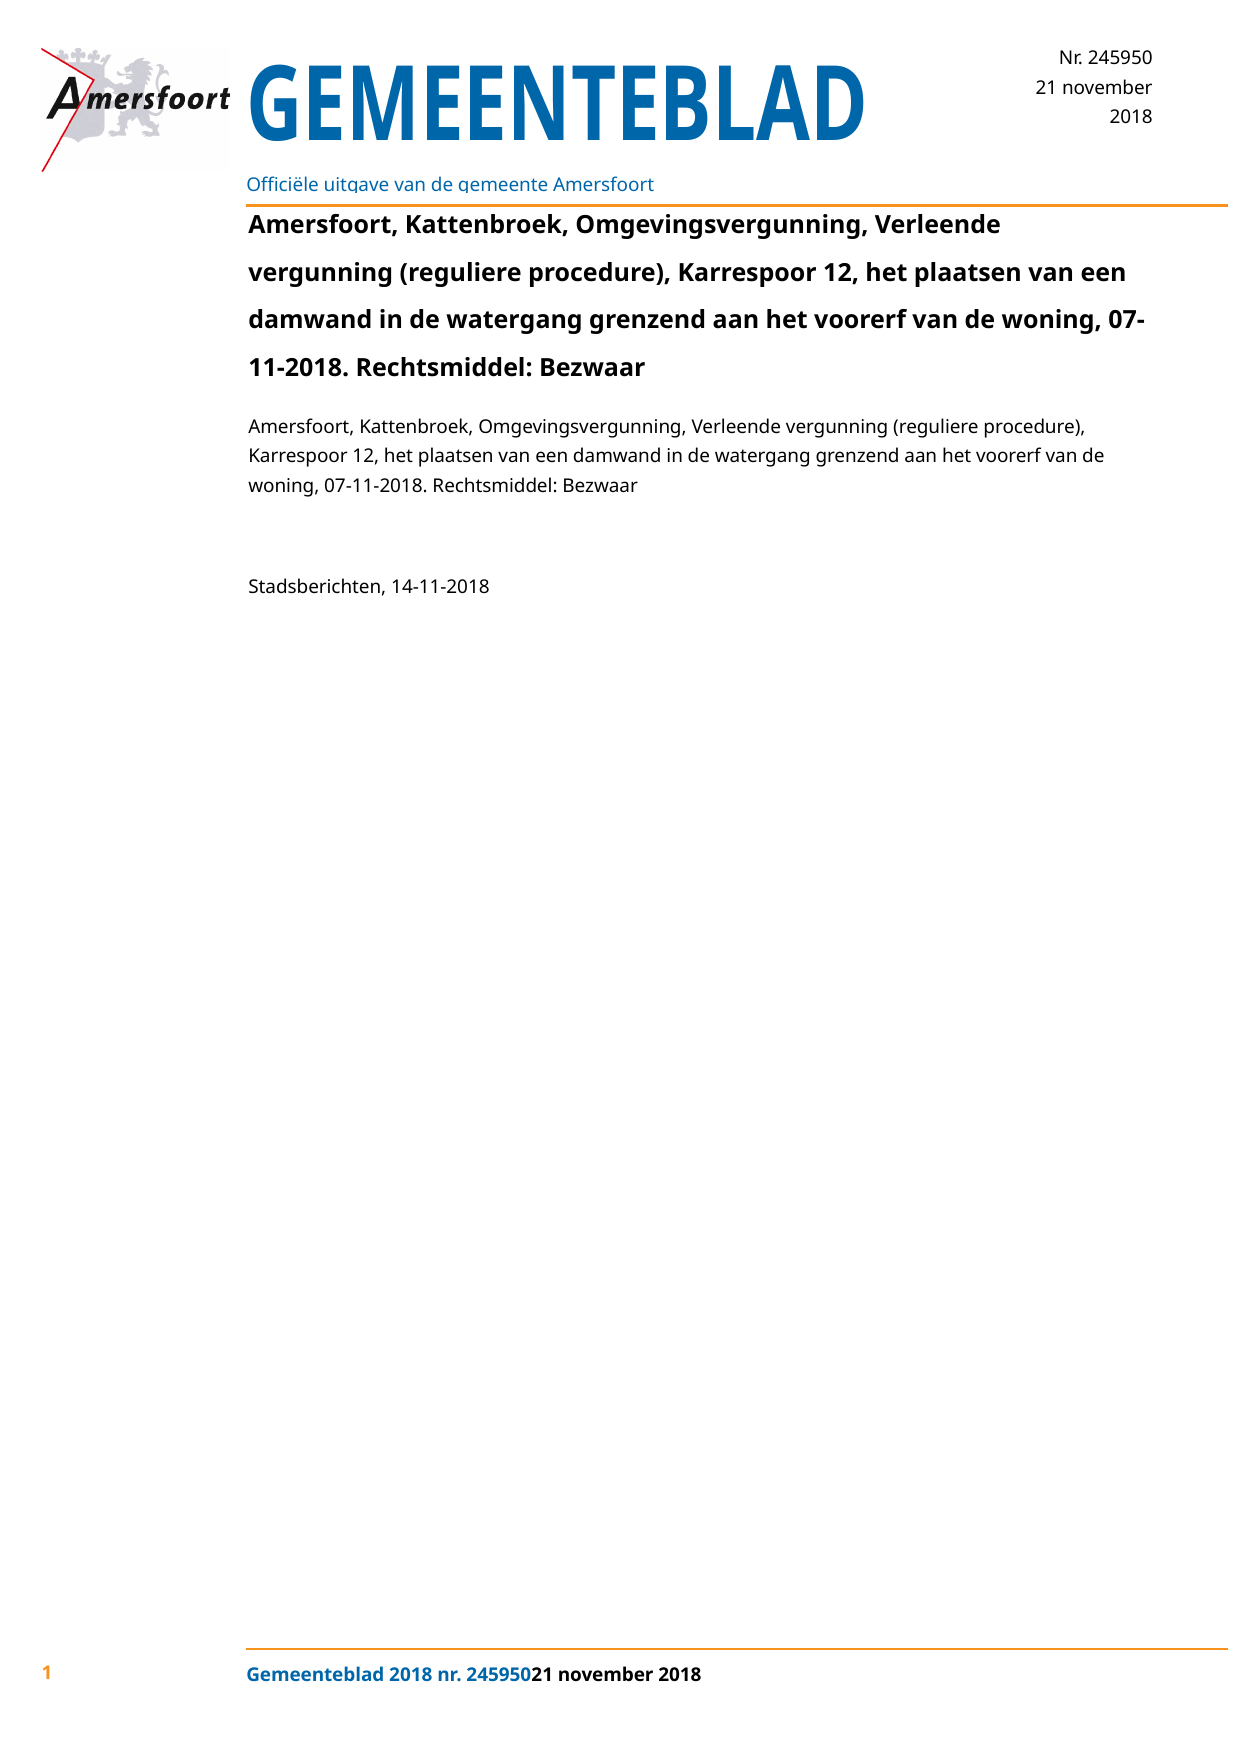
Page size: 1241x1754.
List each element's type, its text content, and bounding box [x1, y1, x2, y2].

text Amersfoort, Kattenbroek, Omgevingsvergunning, Verleende vergunning (reguliere procedure), Karrespoor 12, het plaatsen van een damwand in de watergang grenzend aan het voorerf van de woning, 07-11-2018. Rechtsmiddel: Bezwaar [248, 413, 1152, 498]
text Amersfoort, Kattenbroek, Omgevingsvergunning, Verleende vergunning (reguliere procedure), Karrespoor 12, het plaatsen van een damwand in de watergang grenzend aan het voorerf van de woning, 07-11-2018. Rechtsmiddel: Bezwaar [248, 207, 1152, 384]
picture [41, 47, 231, 172]
text Stadsberichten, 14-11-2018 [248, 573, 1152, 599]
